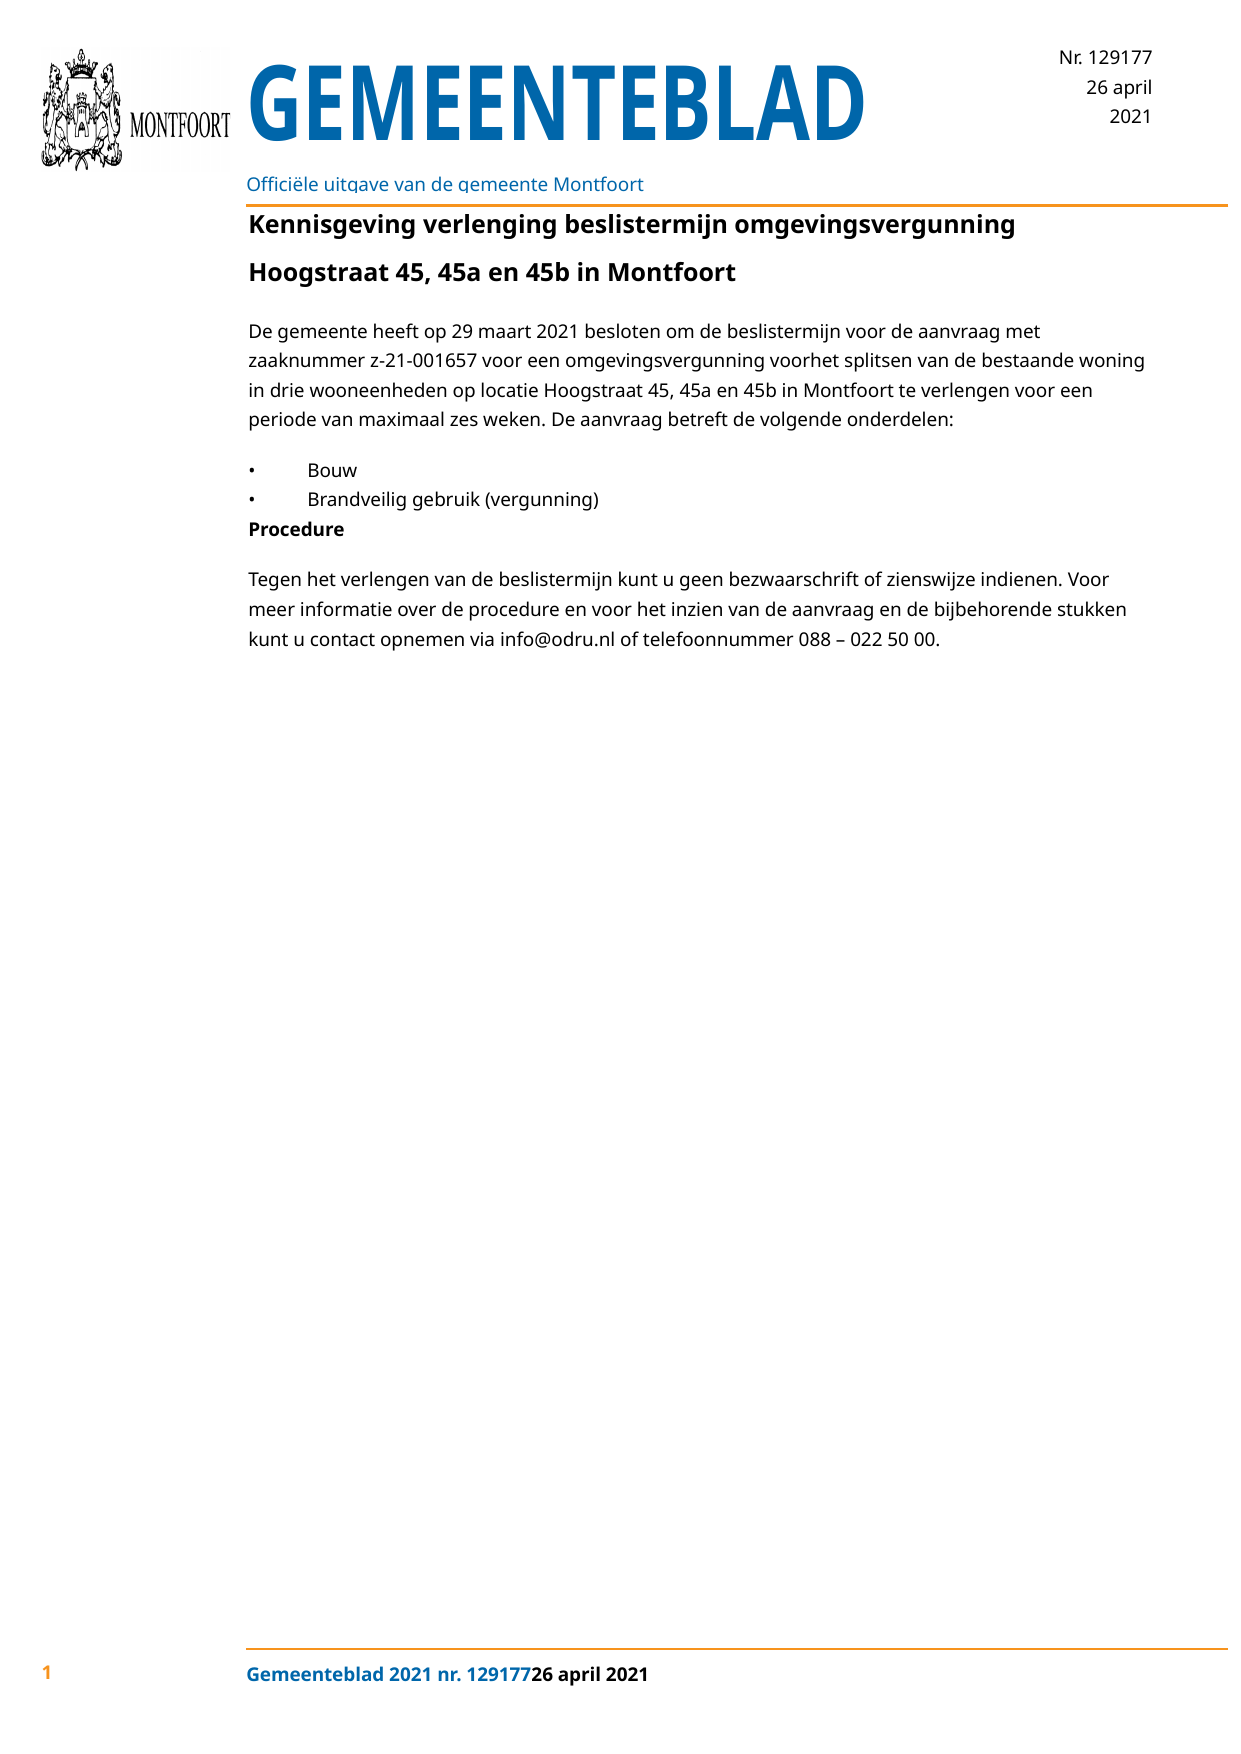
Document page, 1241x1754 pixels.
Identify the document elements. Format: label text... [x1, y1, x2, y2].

text Procedure [248, 516, 1152, 542]
list Brandveilig gebruik (vergunning) [248, 487, 1152, 512]
text Tegen het verlengen van de beslistermijn kunt u geen bezwaarschrift of zienswijze indienen. Voor meer informatie over de procedure en voor het inzien van de aanvraag en de bijbehorende stukken kunt u contact opnemen via info@odru.nl of telefoonnummer 088 – 022 50 00. [248, 567, 1152, 652]
text De gemeente heeft op 29 maart 2021 besloten om de beslistermijn voor de aanvraag met zaaknummer z-21-001657 voor een omgevingsvergunning voorhet splitsen van de bestaande woning in drie wooneenheden op locatie Hoogstraat 45, 45a en 45b in Montfoort te verlengen voor een periode van maximaal zes weken. De aanvraag betreft de volgende onderdelen: [248, 318, 1152, 432]
picture [41, 47, 231, 172]
list Bouw [248, 457, 1152, 483]
text Kennisgeving verlenging beslistermijn omgevingsvergunning Hoogstraat 45, 45a en 45b in Montfoort [248, 207, 1152, 288]
